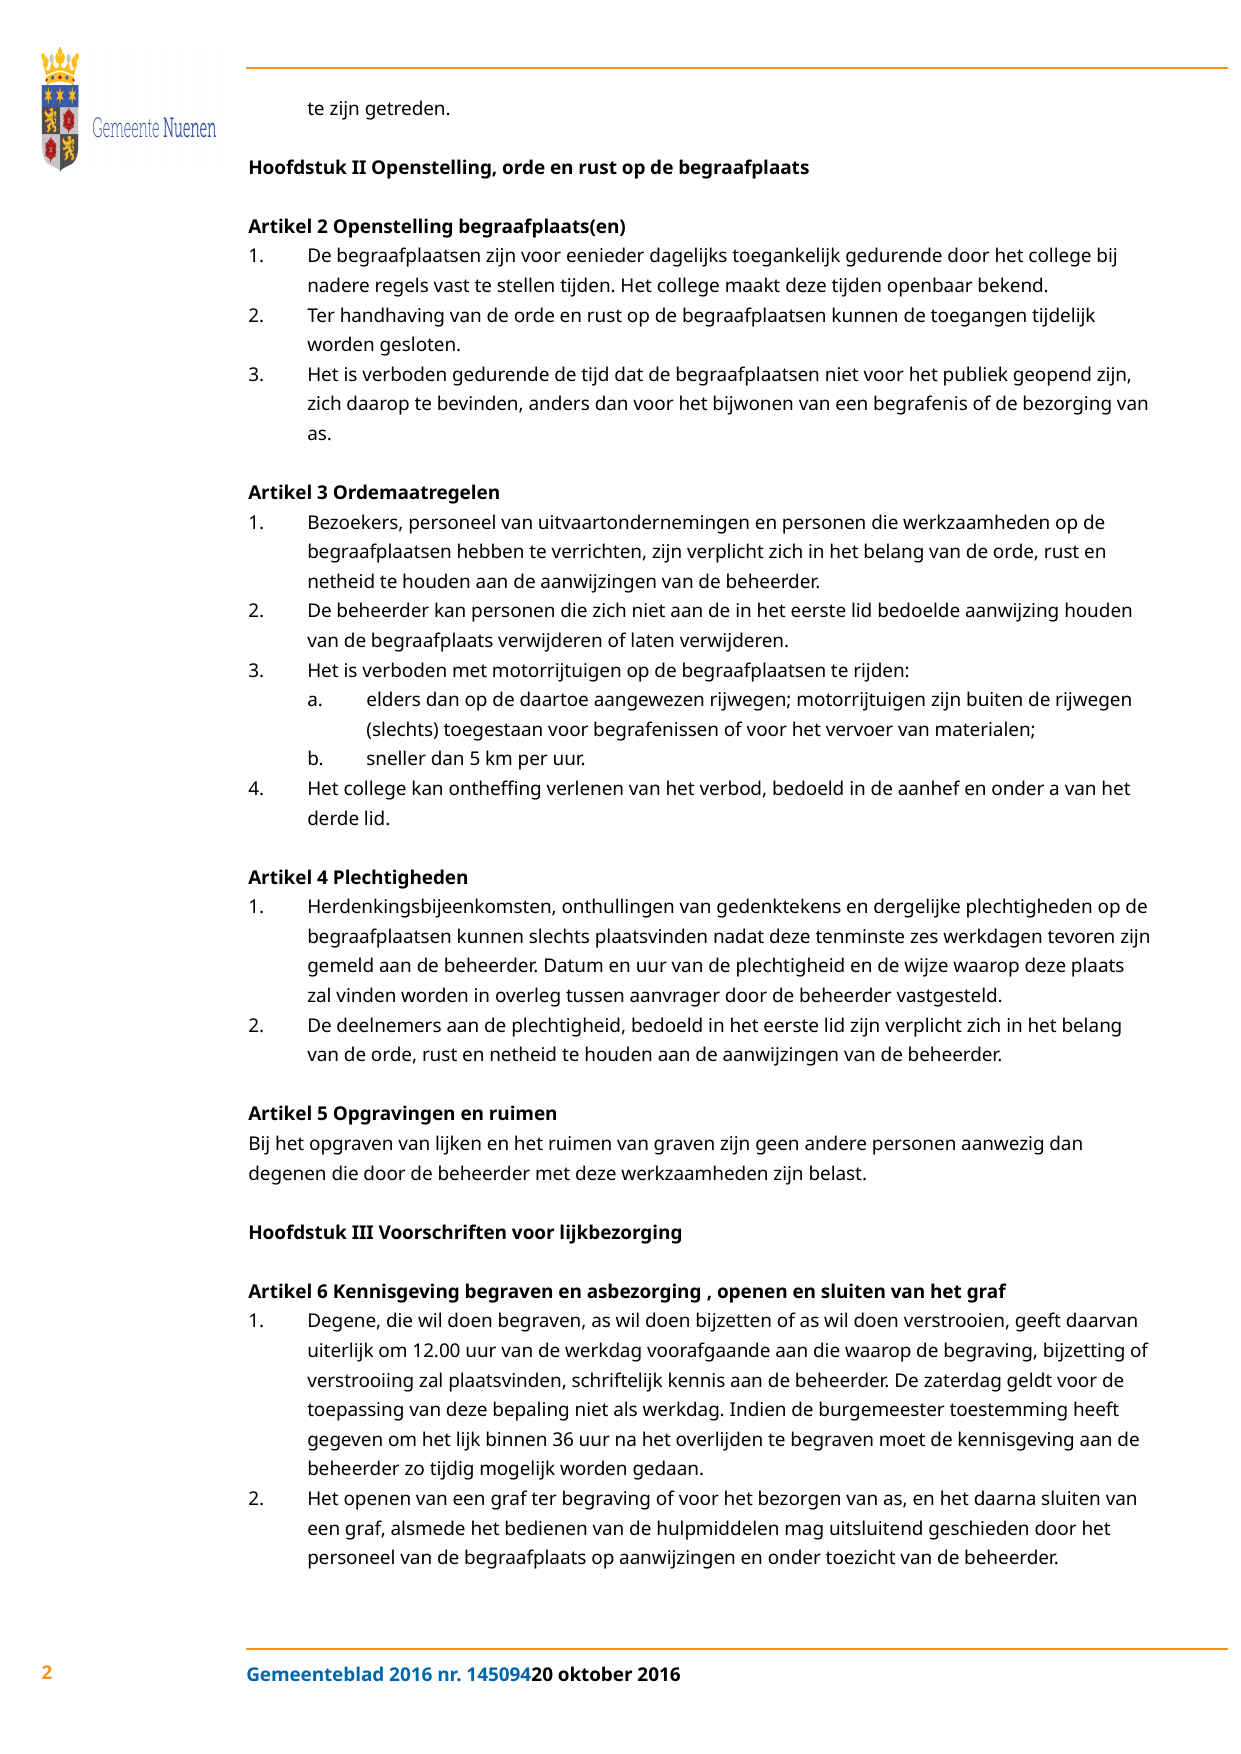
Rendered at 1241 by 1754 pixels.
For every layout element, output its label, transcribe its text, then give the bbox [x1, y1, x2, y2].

list Het is verboden gedurende de tijd dat de begraafplaatsen niet voor het publiek geopend zijn, zich daarop te bevinden, anders dan voor het bijwonen van een begrafenis of de bezorging van as. [248, 361, 1152, 446]
list Bezoekers, personeel van uitvaartondernemingen en personen die werkzaamheden op de begraafplaatsen hebben te verrichten, zijn verplicht zich in het belang van de orde, rust en netheid te houden aan de aanwijzingen van de beheerder. [248, 509, 1152, 594]
list De deelnemers aan de plechtigheid, bedoeld in het eerste lid zijn verplicht zich in het belang van de orde, rust en netheid te houden aan de aanwijzingen van de beheerder. [248, 1012, 1152, 1067]
picture [41, 47, 231, 172]
text Artikel 4 Plechtigheden [248, 864, 1152, 890]
list De begraafplaatsen zijn voor eenieder dagelijks toegankelijk gedurende door het college bij nadere regels vast te stellen tijden. Het college maakt deze tijden openbaar bekend. [248, 243, 1152, 298]
list te zijn getreden. [248, 95, 1152, 121]
text Artikel 2 Openstelling begraafplaats(en) [248, 213, 1152, 239]
text Hoofdstuk III Voorschriften voor lijkbezorging [248, 1219, 1152, 1245]
text Artikel 3 Ordemaatregelen [248, 479, 1152, 505]
list De beheerder kan personen die zich niet aan de in het eerste lid bedoelde aanwijzing houden van de begraafplaats verwijderen of laten verwijderen. [248, 598, 1152, 653]
list Het college kan ontheffing verlenen van het verbod, bedoeld in de aanhef en onder a van het derde lid. [248, 775, 1152, 831]
list Ter handhaving van de orde en rust op de begraafplaatsen kunnen de toegangen tijdelijk worden gesloten. [248, 302, 1152, 357]
text Bij het opgraven van lijken en het ruimen van graven zijn geen andere personen aanwezig dan degenen die door de beheerder met deze werkzaamheden zijn belast. [248, 1130, 1152, 1186]
list Herdenkingsbijeenkomsten, onthullingen van gedenktekens en dergelijke plechtigheden op de begraafplaatsen kunnen slechts plaatsvinden nadat deze tenminste zes werkdagen tevoren zijn gemeld aan de beheerder. Datum en uur van de plechtigheid en de wijze waarop deze plaats zal vinden worden in overleg tussen aanvrager door de beheerder vastgesteld. [248, 893, 1152, 1008]
list elders dan op de daartoe aangewezen rijwegen; motorrijtuigen zijn buiten de rijwegen (slechts) toegestaan voor begrafenissen of voor het vervoer van materialen; [307, 686, 1152, 742]
list Het is verboden met motorrijtuigen op de begraafplaatsen te rijden: [248, 657, 1152, 683]
text Hoofdstuk II Openstelling, orde en rust op de begraafplaats [248, 154, 1152, 180]
list Het openen van een graf ter begraving of voor het bezorgen van as, en het daarna sluiten van een graf, alsmede het bedienen van de hulpmiddelen mag uitsluitend geschieden door het personeel van de begraafplaats op aanwijzingen en onder toezicht van de beheerder. [248, 1485, 1152, 1570]
text Artikel 5 Opgravingen en ruimen [248, 1101, 1152, 1126]
list Degene, die wil doen begraven, as wil doen bijzetten of as wil doen verstrooien, geeft daarvan uiterlijk om 12.00 uur van de werkdag voorafgaande aan die waarop de begraving, bijzetting of verstrooiing zal plaatsvinden, schriftelijk kennis aan de beheerder. De zaterdag geldt voor de toepassing van deze bepaling niet als werkdag. Indien de burgemeester toestemming heeft gegeven om het lijk binnen 36 uur na het overlijden te begraven moet de kennisgeving aan de beheerder zo tijdig mogelijk worden gedaan. [248, 1308, 1152, 1481]
text Artikel 6 Kennisgeving begraven en asbezorging , openen en sluiten van het graf [248, 1278, 1152, 1304]
list sneller dan 5 km per uur. [307, 746, 1152, 771]
